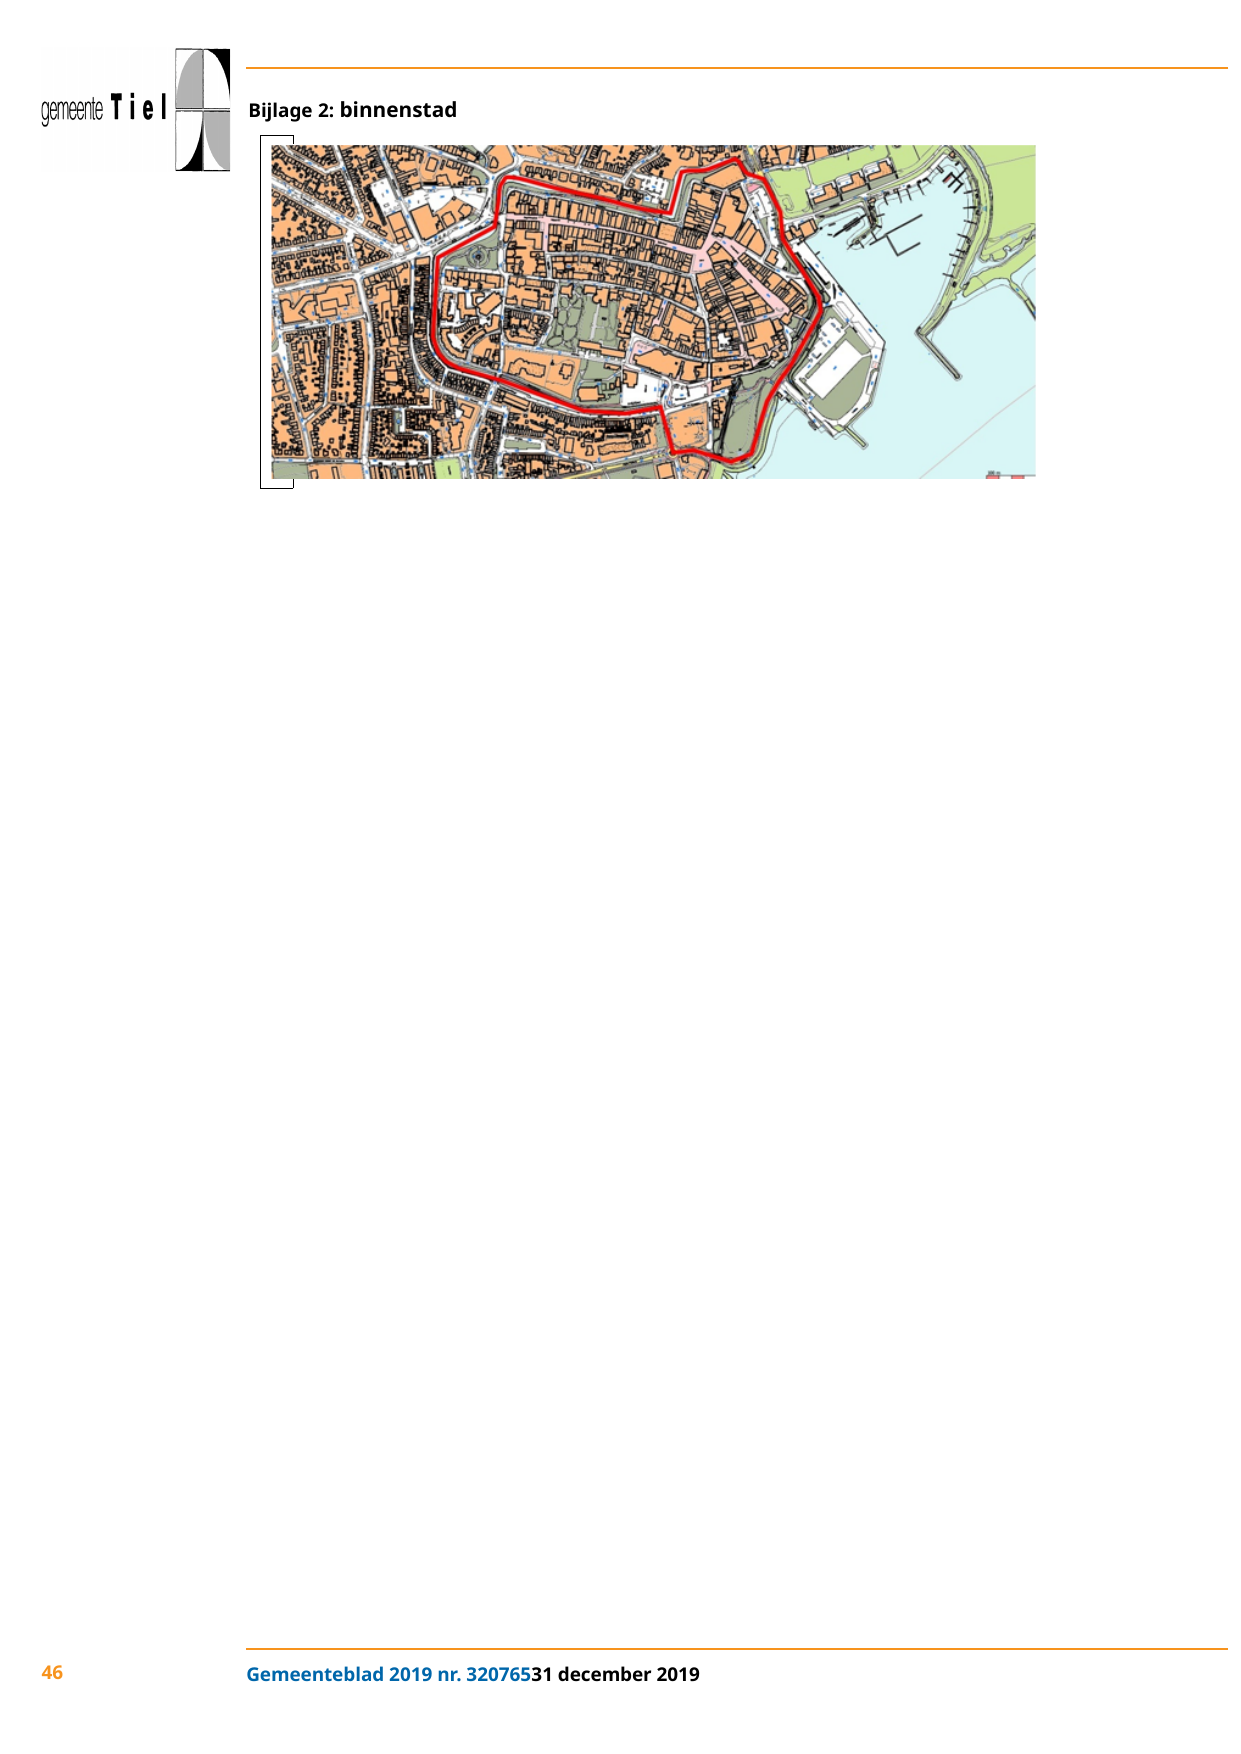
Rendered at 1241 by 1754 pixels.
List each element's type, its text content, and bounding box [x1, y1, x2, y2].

text Bijlage 2: binnenstad [248, 95, 1152, 123]
picture [268, 144, 1037, 479]
picture [41, 47, 231, 172]
